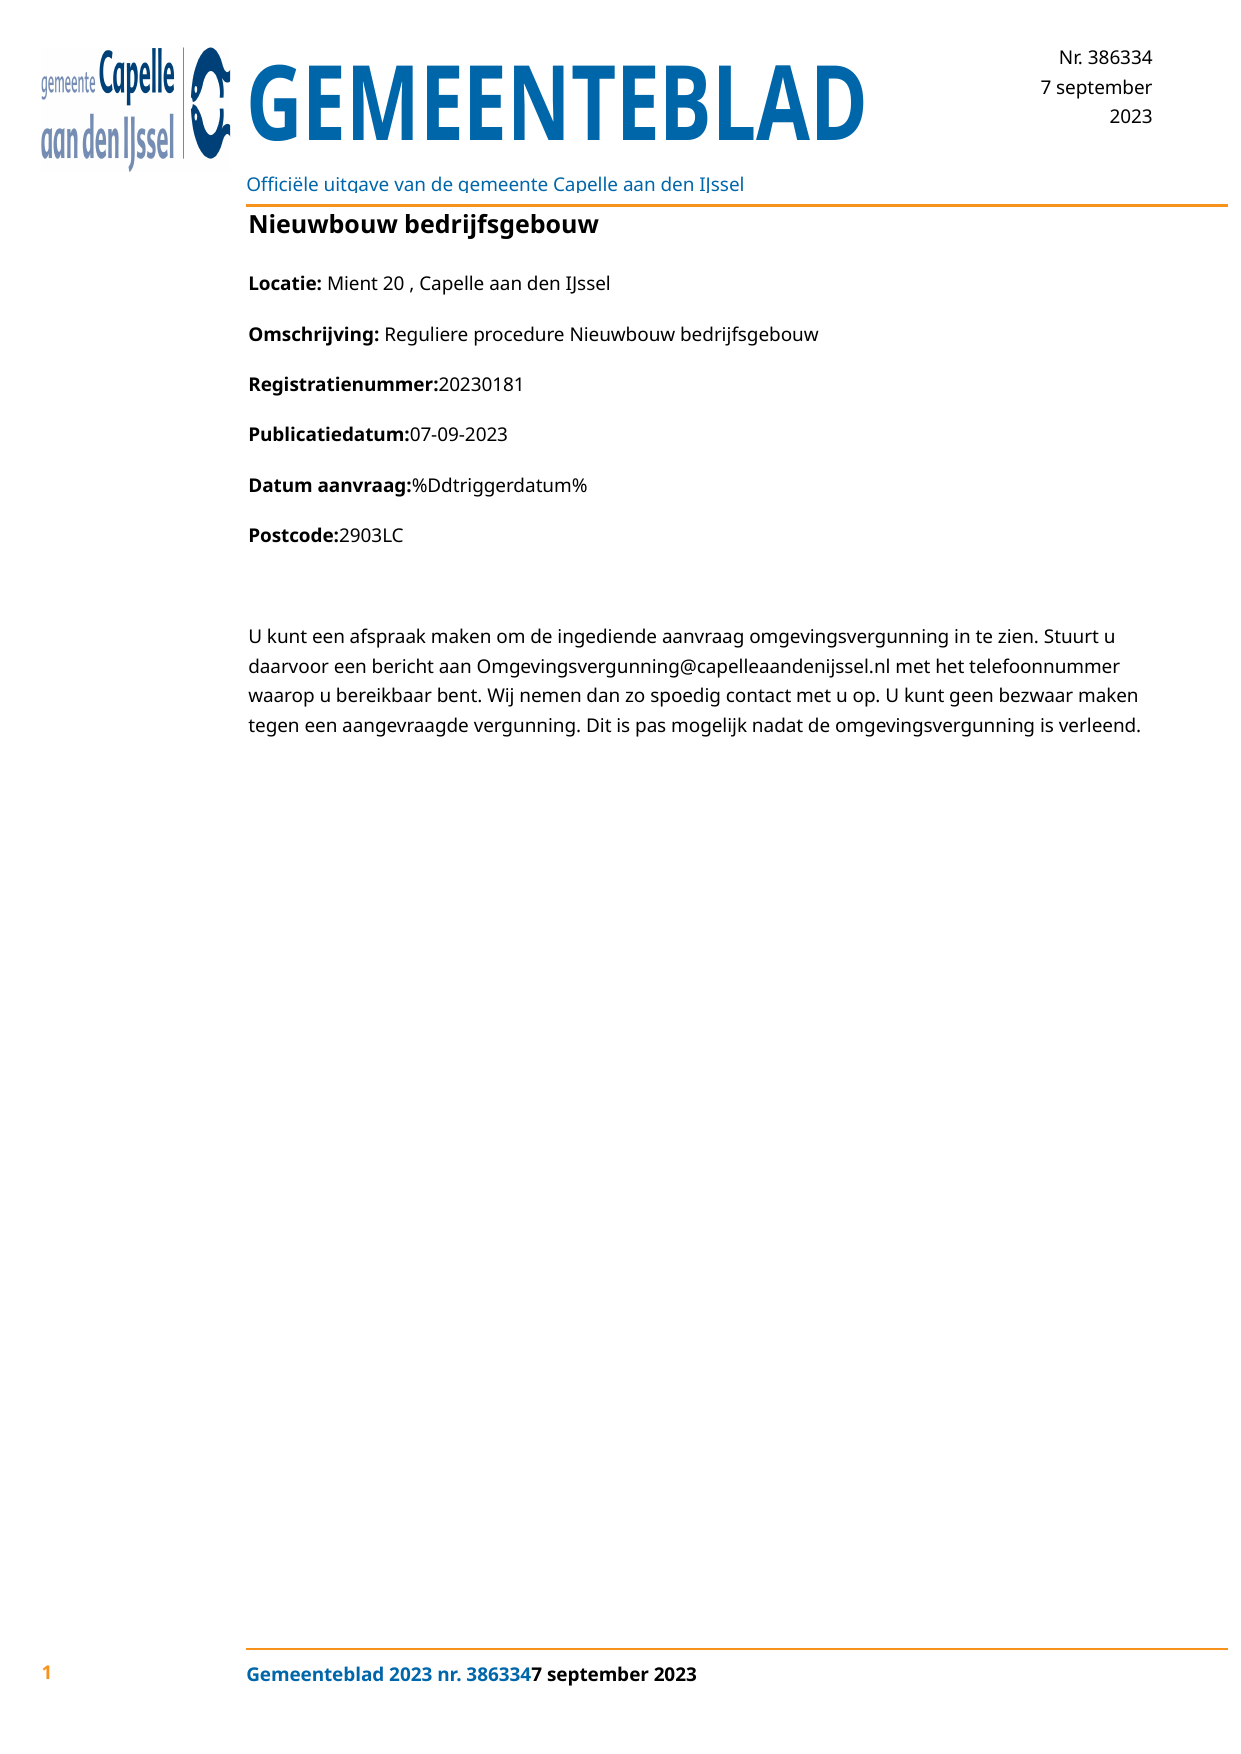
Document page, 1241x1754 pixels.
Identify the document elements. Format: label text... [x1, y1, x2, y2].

text Omschrijving: Reguliere procedure Nieuwbouw bedrijfsgebouw [248, 321, 1152, 346]
text Registratienummer:20230181 [248, 371, 1152, 397]
text Publicatiedatum:07-09-2023 [248, 422, 1152, 447]
text Postcode:2903LC [248, 522, 1152, 548]
text U kunt een afspraak maken om de ingediende aanvraag omgevingsvergunning in te zien. Stuurt u daarvoor een bericht aan Omgevingsvergunning@capelleaandenijssel.nl met het telefoonnummer waarop u bereikbaar bent. Wij nemen dan zo spoedig contact met u op. U kunt geen bezwaar maken tegen een aangevraagde vergunning. Dit is pas mogelijk nadat de omgevingsvergunning is verleend. [248, 623, 1152, 738]
text Nieuwbouw bedrijfsgebouw [248, 207, 1152, 241]
text Datum aanvraag:%Ddtriggerdatum% [248, 472, 1152, 498]
text Locatie: Mient 20 , Capelle aan den IJssel [248, 270, 1152, 296]
picture [41, 47, 231, 172]
